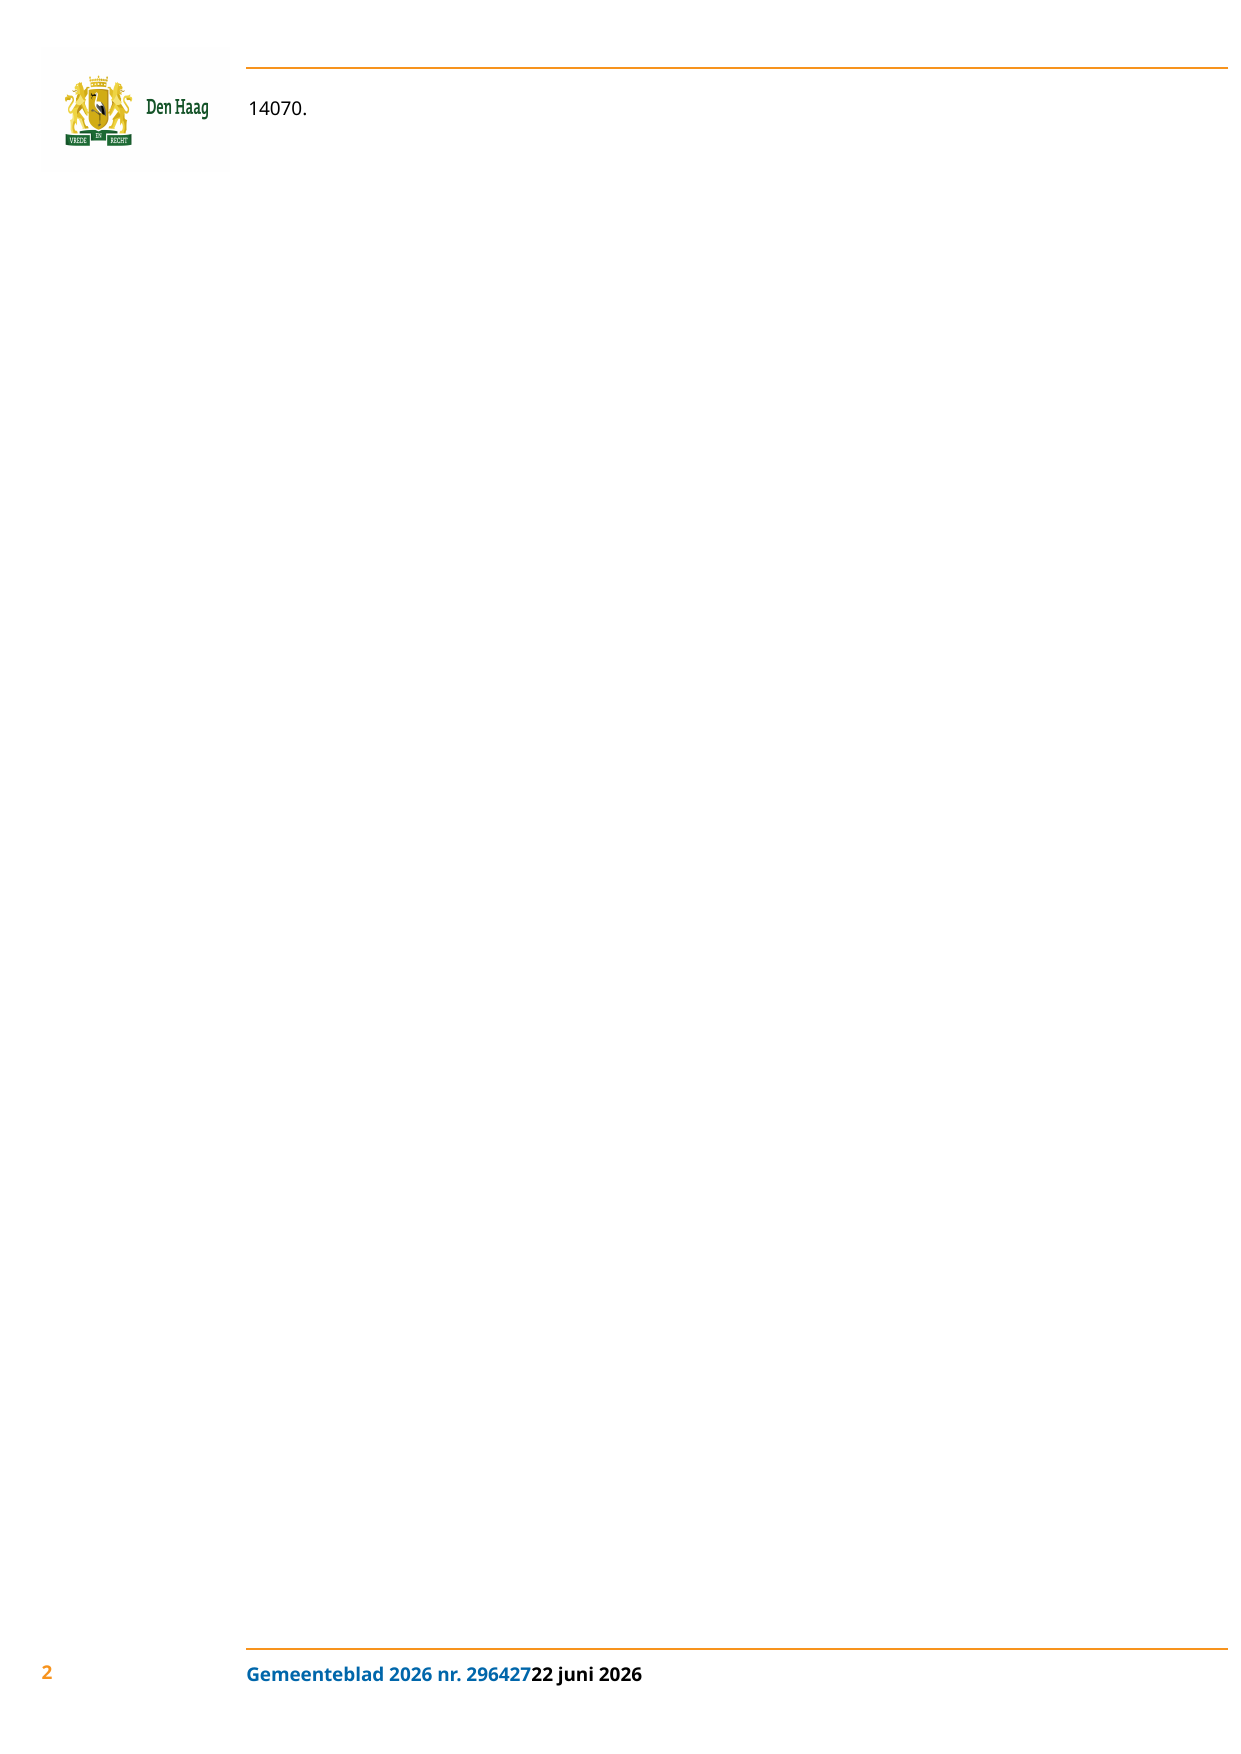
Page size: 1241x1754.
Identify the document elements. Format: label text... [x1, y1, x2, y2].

text 14070. [248, 95, 1152, 121]
picture [41, 47, 231, 172]
